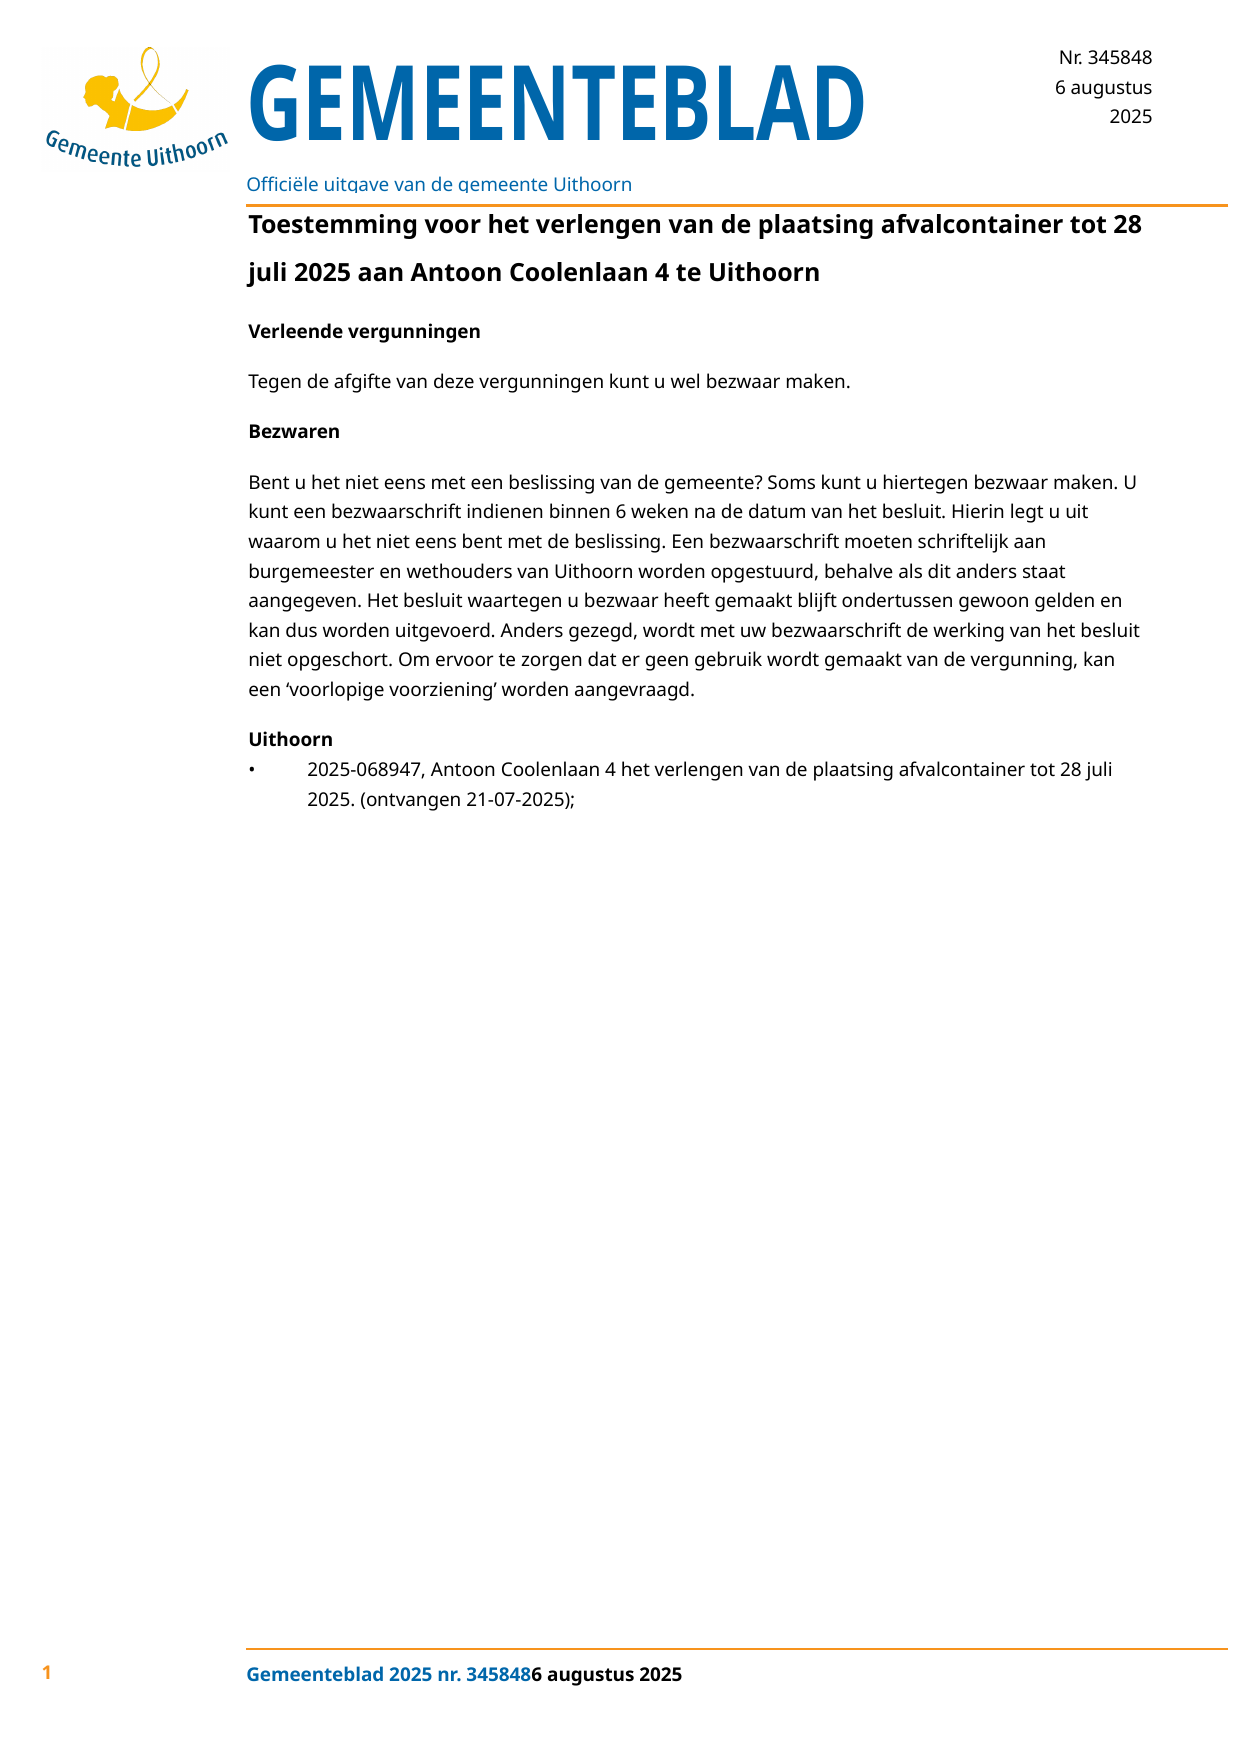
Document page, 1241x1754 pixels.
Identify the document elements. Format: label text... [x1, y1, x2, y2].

picture [41, 47, 231, 172]
text Bezwaren [248, 419, 1152, 444]
text Tegen de afgifte van deze vergunningen kunt u wel bezwaar maken. [248, 368, 1152, 394]
text Bent u het niet eens met een beslissing van de gemeente? Soms kunt u hiertegen bezwaar maken. U kunt een bezwaarschrift indienen binnen 6 weken na de datum van het besluit. Hierin legt u uit waarom u het niet eens bent met de beslissing. Een bezwaarschrift moeten schriftelijk aan burgemeester en wethouders van Uithoorn worden opgestuurd, behalve als dit anders staat aangegeven. Het besluit waartegen u bezwaar heeft gemaakt blijft ondertussen gewoon gelden en kan dus worden uitgevoerd. Anders gezegd, wordt met uw bezwaarschrift de werking van het besluit niet opgeschort. Om ervoor te zorgen dat er geen gebruik wordt gemaakt van de vergunning, kan een ‘voorlopige voorziening’ worden aangevraagd. [248, 469, 1152, 702]
text Toestemming voor het verlengen van de plaatsing afvalcontainer tot 28 juli 2025 aan Antoon Coolenlaan 4 te Uithoorn [248, 207, 1152, 288]
text Verleende vergunningen [248, 318, 1152, 344]
text Uithoorn [248, 727, 1152, 752]
list 2025-068947, Antoon Coolenlaan 4 het verlengen van de plaatsing afvalcontainer tot 28 juli 2025. (ontvangen 21-07-2025); [248, 756, 1152, 812]
